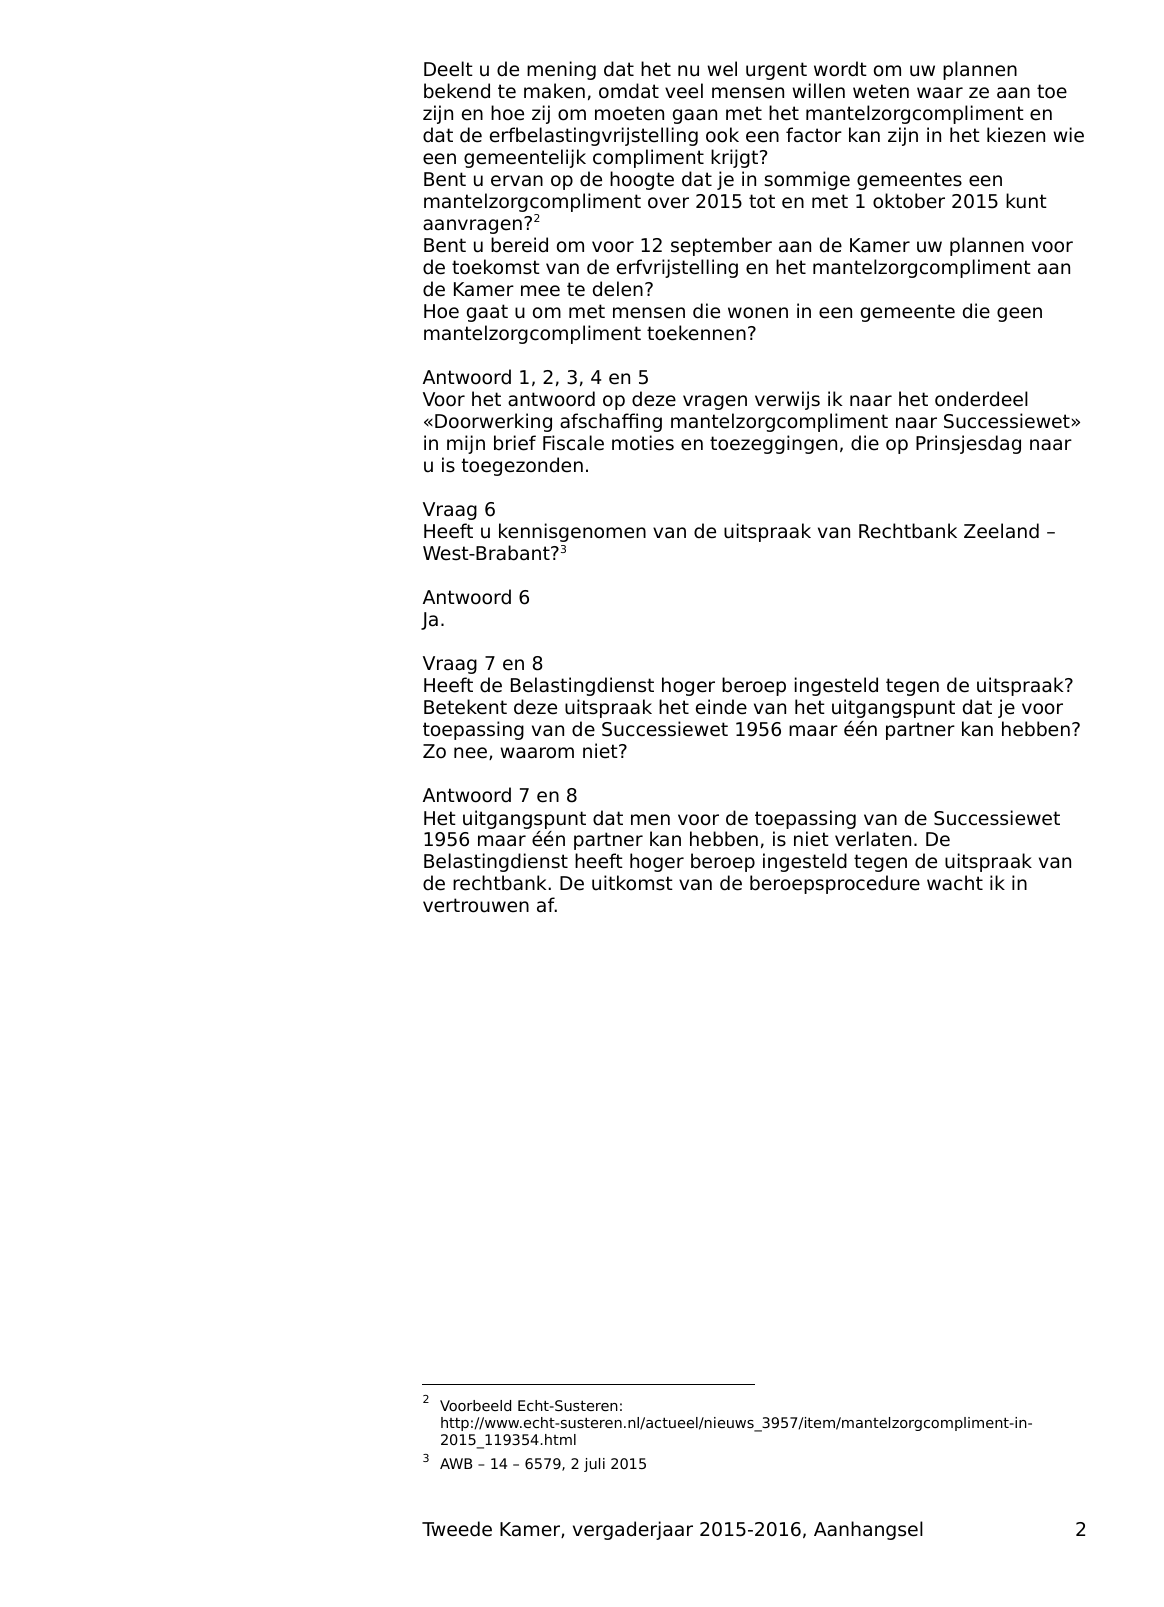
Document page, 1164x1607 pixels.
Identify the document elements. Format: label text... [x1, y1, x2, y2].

text Deelt u de mening dat het nu wel urgent wordt om uw plannen bekend te maken, omdat veel mensen willen weten waar ze aan toe zijn en hoe zij om moeten gaan met het mantelzorgcompliment en dat de erfbelastingvrijstelling ook een factor kan zijn in het kiezen wie een gemeentelijk compliment krijgt? [422, 59, 1087, 169]
text Ja. [422, 609, 1087, 631]
text Heeft de Belastingdienst hoger beroep ingesteld tegen de uitspraak? [422, 675, 1087, 697]
text Vraag 6 [422, 499, 1087, 521]
text Betekent deze uitspraak het einde van het uitgangspunt dat je voor toepassing van de Successiewet 1956 maar één partner kan hebben? Zo nee, waarom niet? [422, 697, 1087, 763]
text Heeft u kennisgenomen van de uitspraak van Rechtbank Zeeland – West-Brabant? [422, 521, 1087, 565]
text Voor het antwoord op deze vragen verwijs ik naar het onderdeel «Doorwerking afschaffing mantelzorgcompliment naar Successiewet» in mijn brief Fiscale moties en toezeggingen, die op Prinsjesdag naar u is toegezonden. [422, 389, 1087, 477]
text Voorbeeld Echt-Susteren: http://www.echt-susteren.nl/actueel/nieuws_3957/item/mantelzorgcompliment-in-2015_119354.html [422, 1393, 1087, 1449]
text Bent u bereid om voor 12 september aan de Kamer uw plannen voor de toekomst van de erfvrijstelling en het mantelzorgcompliment aan de Kamer mee te delen? [422, 235, 1087, 301]
text AWB – 14 – 6579, 2 juli 2015 [422, 1452, 1087, 1474]
text Vraag 7 en 8 [422, 653, 1087, 675]
text Antwoord 7 en 8 [422, 785, 1087, 807]
text Antwoord 6 [422, 587, 1087, 609]
text Antwoord 1, 2, 3, 4 en 5 [422, 367, 1087, 389]
text Hoe gaat u om met mensen die wonen in een gemeente die geen mantelzorgcompliment toekennen? [422, 301, 1087, 345]
text Het uitgangspunt dat men voor de toepassing van de Successiewet 1956 maar één partner kan hebben, is niet verlaten. De Belastingdienst heeft hoger beroep ingesteld tegen de uitspraak van de rechtbank. De uitkomst van de beroepsprocedure wacht ik in vertrouwen af. [422, 807, 1087, 917]
text Bent u ervan op de hoogte dat je in sommige gemeentes een mantelzorgcompliment over 2015 tot en met 1 oktober 2015 kunt aanvragen? [422, 169, 1087, 235]
